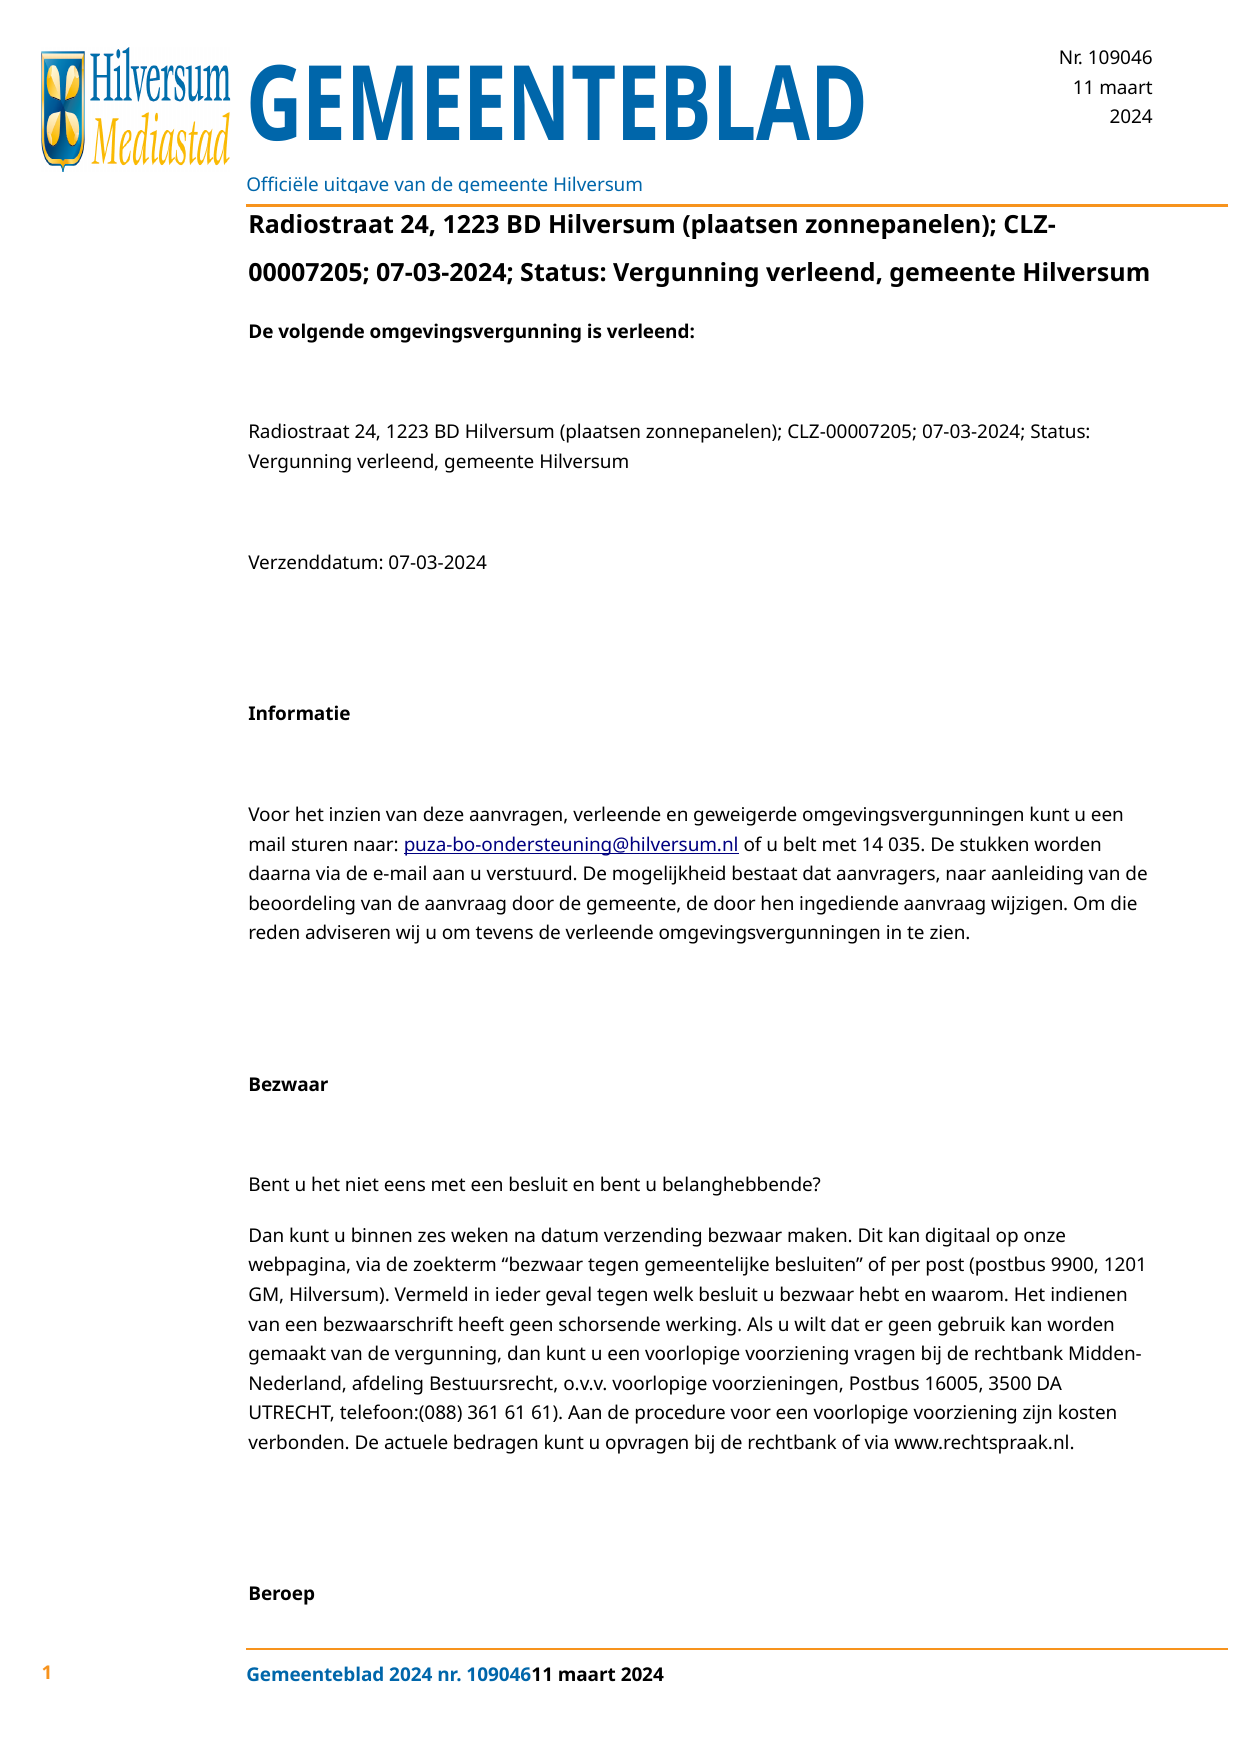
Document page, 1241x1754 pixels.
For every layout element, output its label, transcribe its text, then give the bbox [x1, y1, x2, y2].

text Dan kunt u binnen zes weken na datum verzending bezwaar maken. Dit kan digitaal op onze webpagina, via de zoekterm “bezwaar tegen gemeentelijke besluiten” of per post (postbus 9900, 1201 GM, Hilversum). Vermeld in ieder geval tegen welk besluit u bezwaar hebt en waarom. Het indienen van een bezwaarschrift heeft geen schorsende werking. Als u wilt dat er geen gebruik kan worden gemaakt van de vergunning, dan kunt u een voorlopige voorziening vragen bij de rechtbank Midden-Nederland, afdeling Bestuursrecht, o.v.v. voorlopige voorzieningen, Postbus 16005, 3500 DA UTRECHT, telefoon:(088) 361 61 61). Aan de procedure voor een voorlopige voorziening zijn kosten verbonden. De actuele bedragen kunt u opvragen bij de rechtbank of via www.rechtspraak.nl. [248, 1222, 1152, 1455]
text Voor het inzien van deze aanvragen, verleende en geweigerde omgevingsvergunningen kunt u een mail sturen naar: puza-bo-ondersteuning@hilversum.nl of u belt met 14 035. De stukken worden daarna via de e-mail aan u verstuurd. De mogelijkheid bestaat dat aanvragers, naar aanleiding van de beoordeling van de aanvraag door de gemeente, de door hen ingediende aanvraag wijzigen. Om die reden adviseren wij u om tevens de verleende omgevingsvergunningen in te zien. [248, 801, 1152, 945]
text Verzenddatum: 07-03-2024 [248, 549, 1152, 575]
text Bent u het niet eens met een besluit en bent u belanghebbende? [248, 1172, 1152, 1197]
text Bezwaar [248, 1071, 1152, 1097]
text Informatie [248, 700, 1152, 726]
text Radiostraat 24, 1223 BD Hilversum (plaatsen zonnepanelen); CLZ-00007205; 07-03-2024; Status: Vergunning verleend, gemeente Hilversum [248, 207, 1152, 288]
picture [41, 47, 231, 172]
text Beroep [248, 1580, 1152, 1606]
text Radiostraat 24, 1223 BD Hilversum (plaatsen zonnepanelen); CLZ-00007205; 07-03-2024; Status: Vergunning verleend, gemeente Hilversum [248, 419, 1152, 474]
text De volgende omgevingsvergunning is verleend: [248, 318, 1152, 344]
